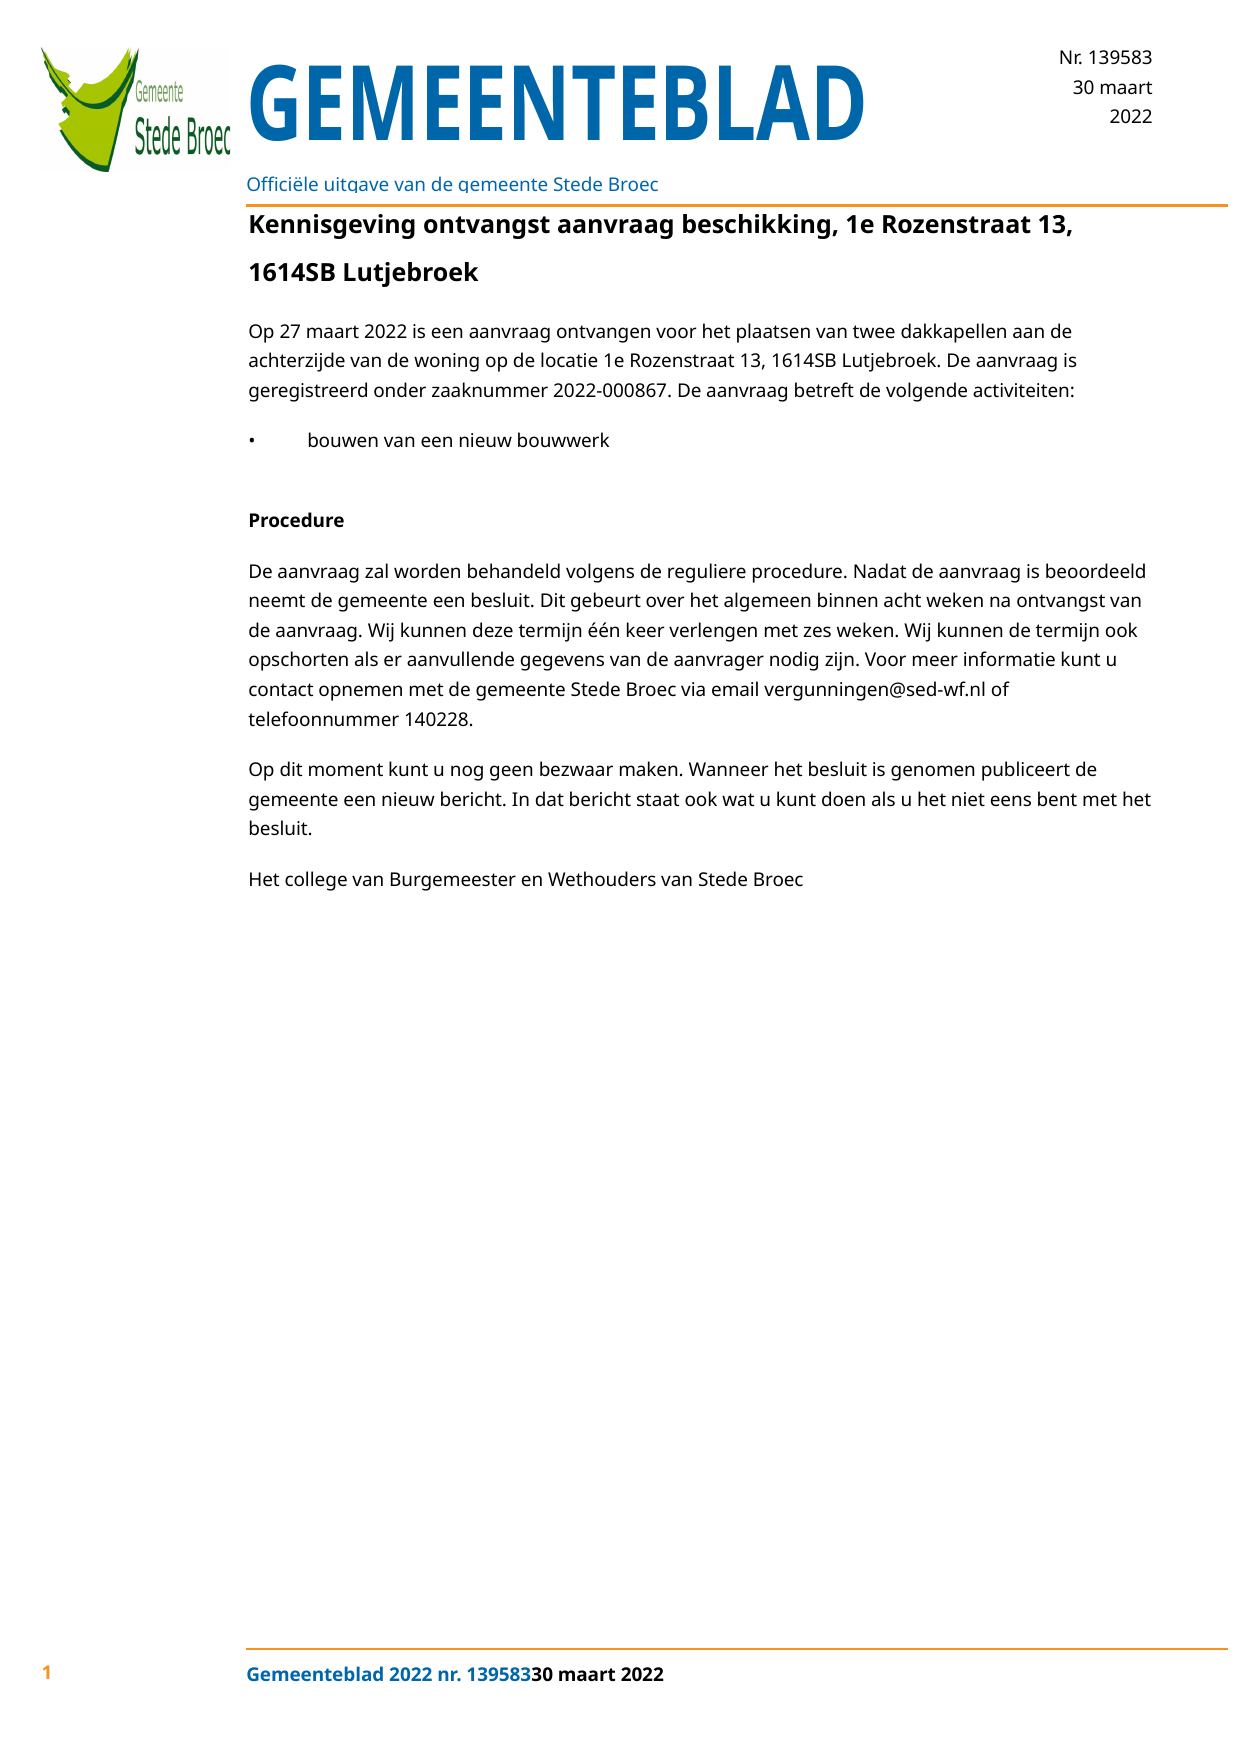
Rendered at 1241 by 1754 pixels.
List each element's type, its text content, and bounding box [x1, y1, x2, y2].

text De aanvraag zal worden behandeld volgens de reguliere procedure. Nadat de aanvraag is beoordeeld neemt de gemeente een besluit. Dit gebeurt over het algemeen binnen acht weken na ontvangst van de aanvraag. Wij kunnen deze termijn één keer verlengen met zes weken. Wij kunnen de termijn ook opschorten als er aanvullende gegevens van de aanvrager nodig zijn. Voor meer informatie kunt u contact opnemen met de gemeente Stede Broec via email vergunningen@sed-wf.nl of telefoonnummer 140228. [248, 558, 1152, 732]
text Op dit moment kunt u nog geen bezwaar maken. Wanneer het besluit is genomen publiceert de gemeente een nieuw bericht. In dat bericht staat ook wat u kunt doen als u het niet eens bent met het besluit. [248, 756, 1152, 841]
text Op 27 maart 2022 is een aanvraag ontvangen voor het plaatsen van twee dakkapellen aan de achterzijde van de woning op de locatie 1e Rozenstraat 13, 1614SB Lutjebroek. De aanvraag is geregistreerd onder zaaknummer 2022-000867. De aanvraag betreft de volgende activiteiten: [248, 318, 1152, 403]
text Het college van Burgemeester en Wethouders van Stede Broec [248, 866, 1152, 892]
list bouwen van een nieuw bouwwerk [248, 427, 1152, 453]
text Procedure [248, 507, 1152, 533]
picture [41, 47, 231, 172]
text Kennisgeving ontvangst aanvraag beschikking, 1e Rozenstraat 13, 1614SB Lutjebroek [248, 207, 1152, 288]
